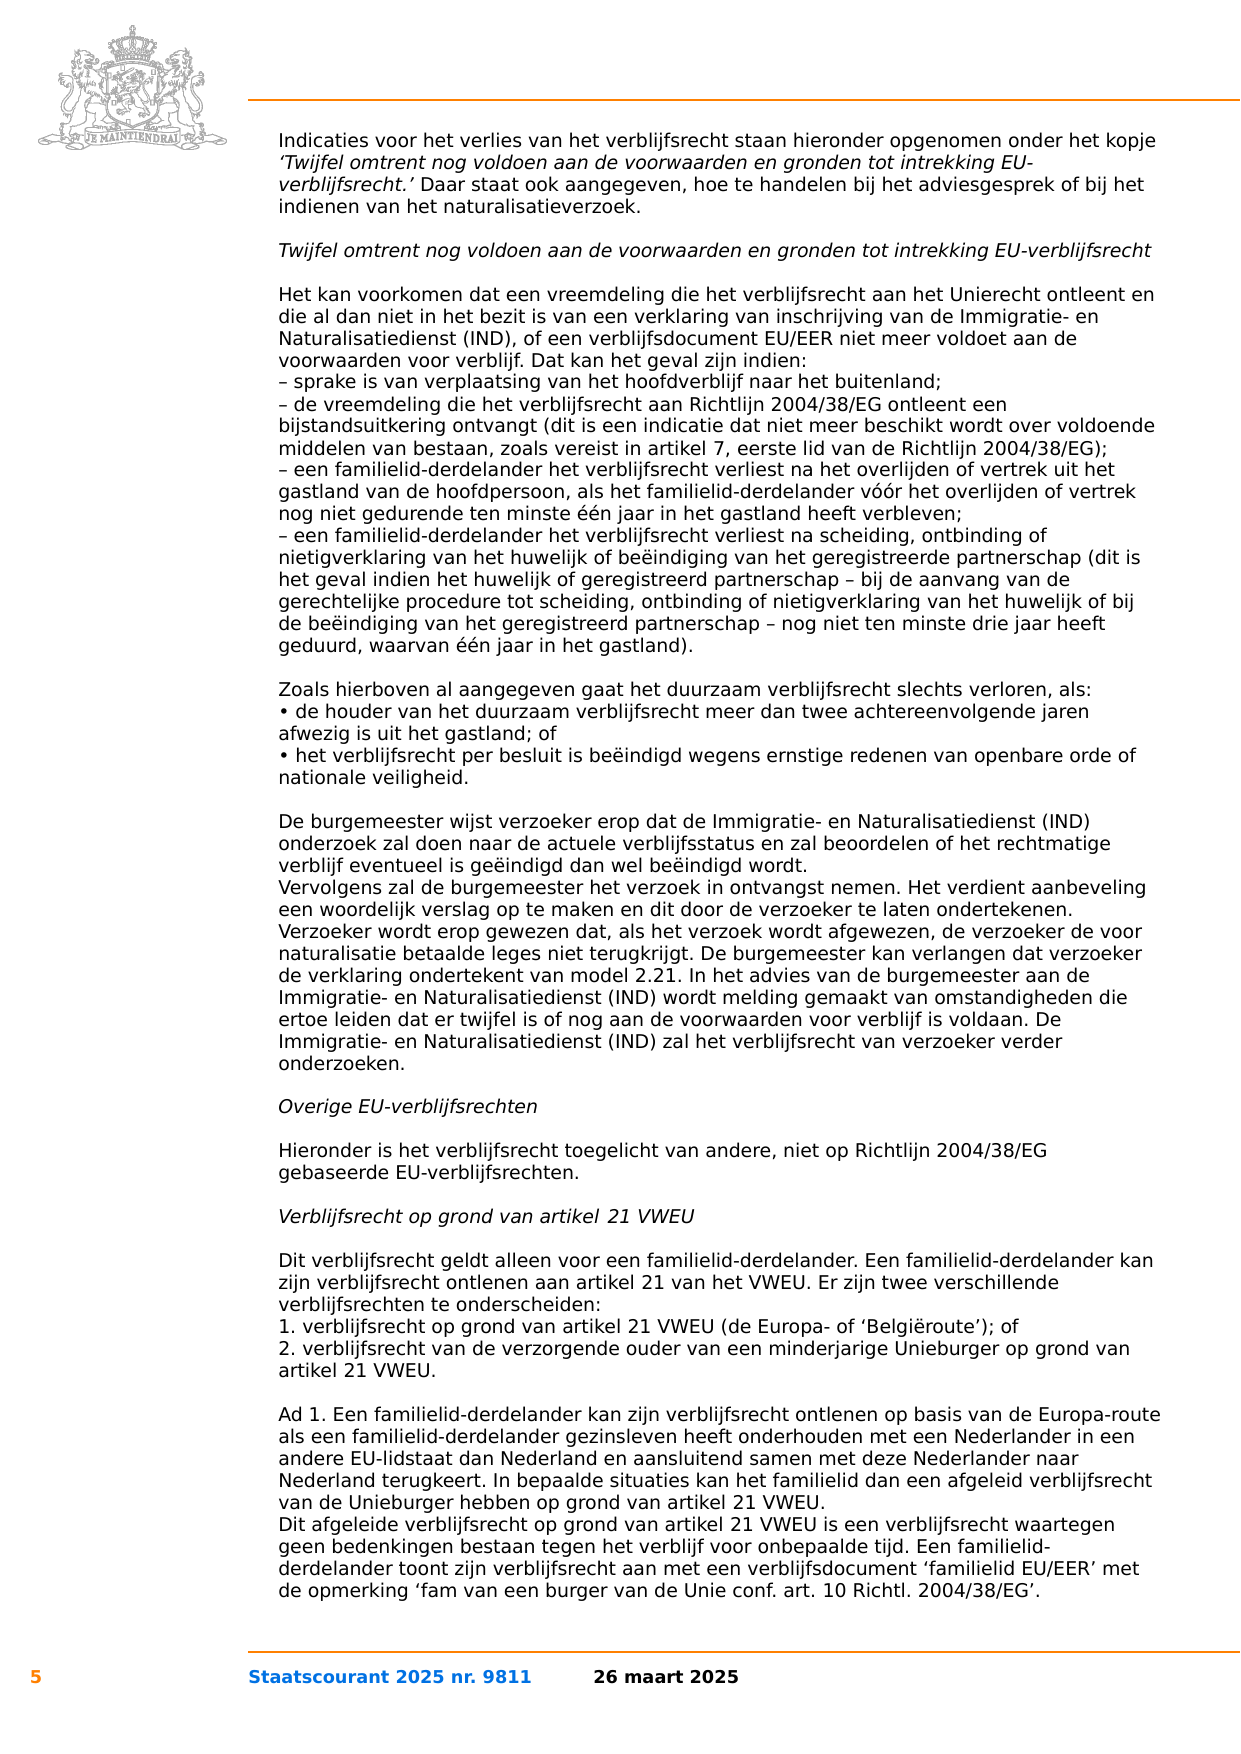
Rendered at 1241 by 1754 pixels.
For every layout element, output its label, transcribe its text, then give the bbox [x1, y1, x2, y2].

text • het verblijfsrecht per besluit is beëindigd wegens ernstige redenen van openbare orde of nationale veiligheid. [278, 745, 1163, 789]
text Zoals hierboven al aangegeven gaat het duurzaam verblijfsrecht slechts verloren, als: [278, 679, 1163, 701]
picture [38, 25, 227, 150]
text – een familielid-derdelander het verblijfsrecht verliest na het overlijden of vertrek uit het gastland van de hoofdpersoon, als het familielid-derdelander vóór het overlijden of vertrek nog niet gedurende ten minste één jaar in het gastland heeft verbleven; [278, 459, 1163, 525]
text Vervolgens zal de burgemeester het verzoek in ontvangst nemen. Het verdient aanbeveling een woordelijk verslag op te maken en dit door de verzoeker te laten ondertekenen. Verzoeker wordt erop gewezen dat, als het verzoek wordt afgewezen, de verzoeker de voor naturalisatie betaalde leges niet terugkrijgt. De burgemeester kan verlangen dat verzoeker de verklaring ondertekent van model 2.21. In het advies van de burgemeester aan de Immigratie- en Naturalisatiedienst (IND) wordt melding gemaakt van omstandigheden die ertoe leiden dat er twijfel is of nog aan de voorwaarden voor verblijf is voldaan. De Immigratie- en Naturalisatiedienst (IND) zal het verblijfsrecht van verzoeker verder onderzoeken. [278, 877, 1163, 1074]
text Hieronder is het verblijfsrecht toegelicht van andere, niet op Richtlijn 2004/38/EG gebaseerde EU-verblijfsrechten. [278, 1140, 1163, 1184]
text Dit verblijfsrecht geldt alleen voor een familielid-derdelander. Een familielid-derdelander kan zijn verblijfsrecht ontlenen aan artikel 21 van het VWEU. Er zijn twee verschillende verblijfsrechten te onderscheiden: [278, 1250, 1163, 1316]
text • de houder van het duurzaam verblijfsrecht meer dan twee achtereenvolgende jaren afwezig is uit het gastland; of [278, 701, 1163, 745]
text Het kan voorkomen dat een vreemdeling die het verblijfsrecht aan het Unierecht ontleent en die al dan niet in het bezit is van een verklaring van inschrijving van de Immigratie- en Naturalisatiedienst (IND), of een verblijfsdocument EU/EER niet meer voldoet aan de voorwaarden voor verblijf. Dat kan het geval zijn indien: [278, 283, 1163, 371]
subtitle Twijfel omtrent nog voldoen aan de voorwaarden en gronden tot intrekking EU-verblijfsrecht [278, 240, 1163, 262]
text – de vreemdeling die het verblijfsrecht aan Richtlijn 2004/38/EG ontleent een bijstandsuitkering ontvangt (dit is een indicatie dat niet meer beschikt wordt over voldoende middelen van bestaan, zoals vereist in artikel 7, eerste lid van de Richtlijn 2004/38/EG); [278, 393, 1163, 459]
subtitle Overige EU-verblijfsrechten [278, 1096, 1163, 1118]
text De burgemeester wijst verzoeker erop dat de Immigratie- en Naturalisatiedienst (IND) onderzoek zal doen naar de actuele verblijfsstatus en zal beoordelen of het rechtmatige verblijf eventueel is geëindigd dan wel beëindigd wordt. [278, 811, 1163, 877]
text – sprake is van verplaatsing van het hoofdverblijf naar het buitenland; [278, 371, 1163, 393]
text – een familielid-derdelander het verblijfsrecht verliest na scheiding, ontbinding of nietigverklaring van het huwelijk of beëindiging van het geregistreerde partnerschap (dit is het geval indien het huwelijk of geregistreerd partnerschap – bij de aanvang van de gerechtelijke procedure tot scheiding, ontbinding of nietigverklaring van het huwelijk of bij de beëindiging van het geregistreerd partnerschap – nog niet ten minste drie jaar heeft geduurd, waarvan één jaar in het gastland). [278, 525, 1163, 657]
text 1. verblijfsrecht op grond van artikel 21 VWEU (de Europa- of ‘Belgiëroute’); of [278, 1316, 1163, 1338]
text Dit afgeleide verblijfsrecht op grond van artikel 21 VWEU is een verblijfsrecht waartegen geen bedenkingen bestaan tegen het verblijf voor onbepaalde tijd. Een familielid-derdelander toont zijn verblijfsrecht aan met een verblijfsdocument ‘familielid EU/EER’ met de opmerking ‘fam van een burger van de Unie conf. art. 10 Richtl. 2004/38/EG’. [278, 1514, 1163, 1602]
text 2. verblijfsrecht van de verzorgende ouder van een minderjarige Unieburger op grond van artikel 21 VWEU. [278, 1338, 1163, 1382]
subtitle Verblijfsrecht op grond van artikel 21 VWEU [278, 1206, 1163, 1228]
text Indicaties voor het verlies van het verblijfsrecht staan hieronder opgenomen onder het kopje ‘Twijfel omtrent nog voldoen aan de voorwaarden en gronden tot intrekking EU-verblijfsrecht.’ Daar staat ook aangegeven, hoe te handelen bij het adviesgesprek of bij het indienen van het naturalisatieverzoek. [278, 130, 1163, 218]
text Ad 1. Een familielid-derdelander kan zijn verblijfsrecht ontlenen op basis van de Europa-route als een familielid-derdelander gezinsleven heeft onderhouden met een Nederlander in een andere EU-lidstaat dan Nederland en aansluitend samen met deze Nederlander naar Nederland terugkeert. In bepaalde situaties kan het familielid dan een afgeleid verblijfsrecht van de Unieburger hebben op grond van artikel 21 VWEU. [278, 1404, 1163, 1514]
